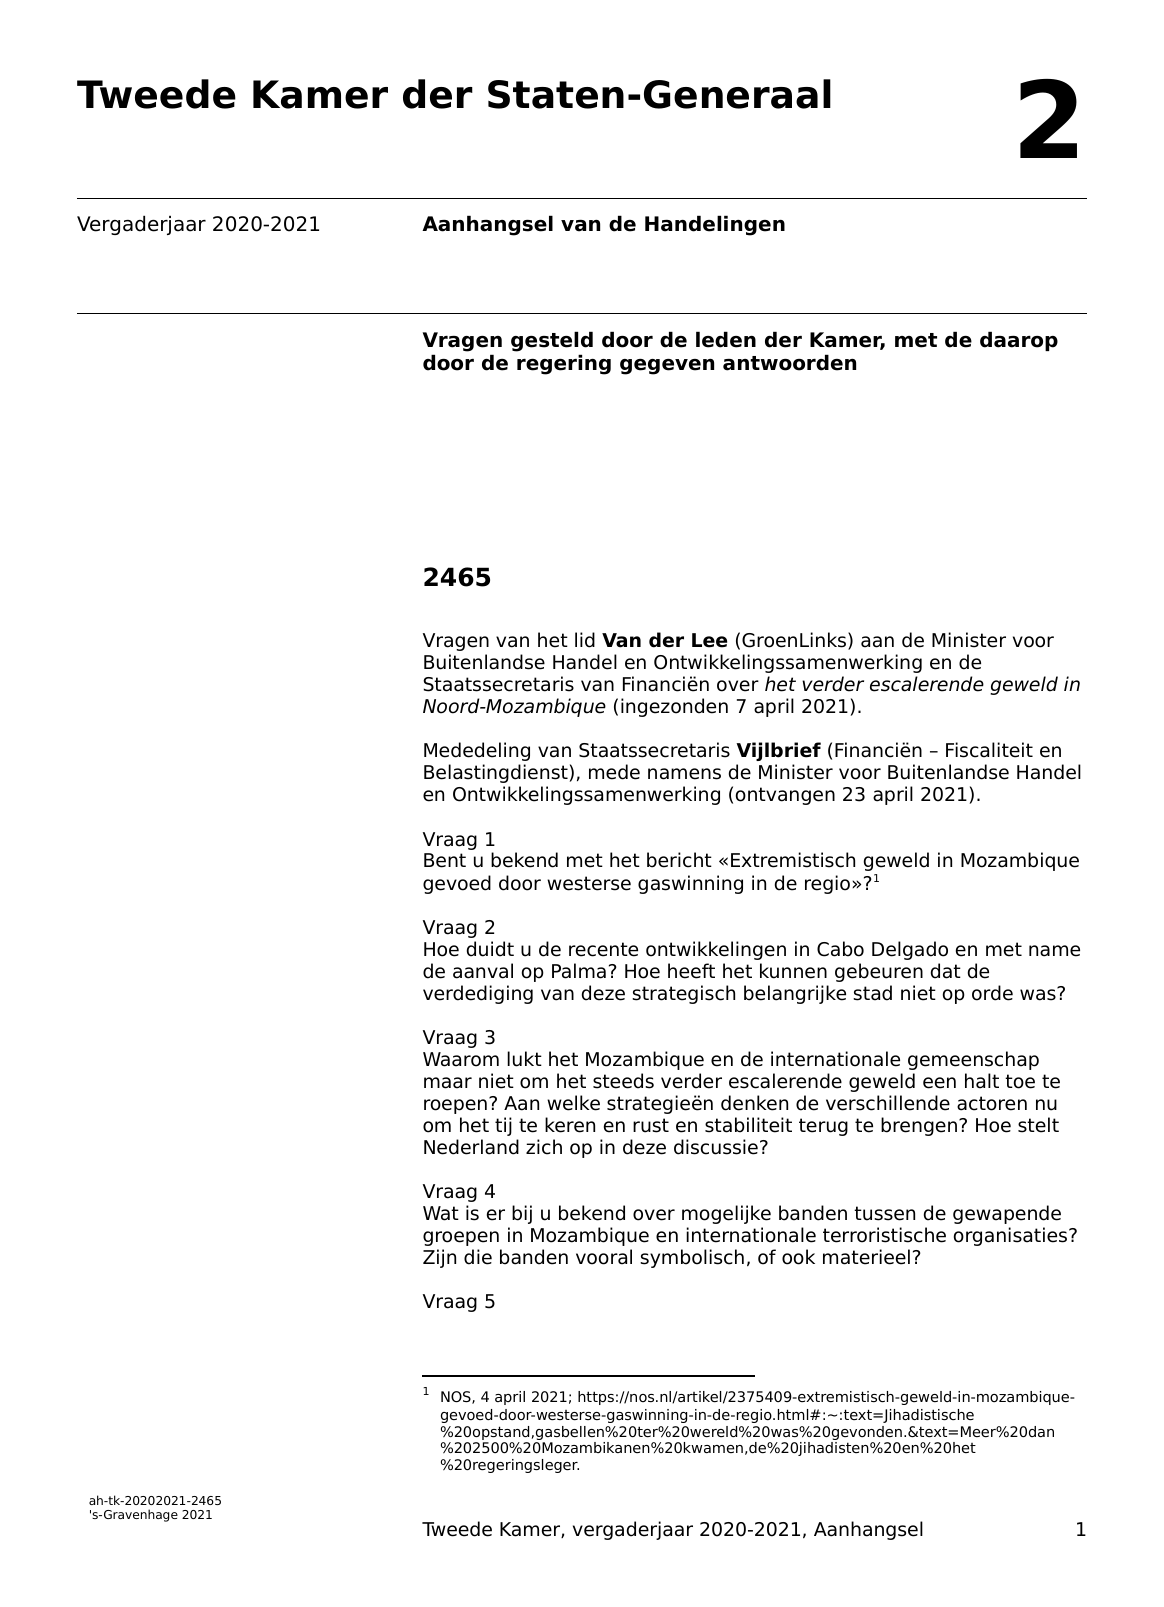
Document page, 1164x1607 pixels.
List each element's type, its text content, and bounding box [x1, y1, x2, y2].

text Vragen van het lid Van der Lee (GroenLinks) aan de Minister voor Buitenlandse Handel en Ontwikkelingssamenwerking en de Staatssecretaris van Financiën over het verder escalerende geweld in Noord-Mozambique (ingezonden 7 april 2021). [422, 630, 1087, 718]
text Wat is er bij u bekend over mogelijke banden tussen de gewapende groepen in Mozambique en internationale terroristische organisaties? Zijn die banden vooral symbolisch, of ook materieel? [422, 1203, 1087, 1269]
text 's-Gravenhage 2021 [88, 1508, 323, 1522]
text Vraag 2 [422, 917, 1087, 938]
table_cell Vergaderjaar 2020-2021 [77, 199, 422, 313]
text Bent u bekend met het bericht «Extremistisch geweld in Mozambique gevoed door westerse gaswinning in de regio»? [422, 850, 1087, 894]
table_cell [77, 314, 422, 375]
table_cell Aanhangsel van de Handelingen [422, 199, 1087, 313]
text Hoe duidt u de recente ontwikkelingen in Cabo Delgado en met name de aanval op Palma? Hoe heeft het kunnen gebeuren dat de verdediging van deze strategisch belangrijke stad niet op orde was? [422, 938, 1087, 1004]
text NOS, 4 april 2021; https://nos.nl/artikel/2375409-extremistisch-geweld-in-mozambique-gevoed-door-westerse-gaswinning-in-de-regio.html#:~:text=Jihadistische%20opstand,gasbellen%20ter%20wereld%20was%20gevonden.&text=Meer%20dan%202500%20Mozambikanen%20kwamen,de%20jihadisten%20en%20het%20regeringsleger. [422, 1385, 1087, 1474]
table_header Tweede Kamer der Staten-Generaal [77, 59, 886, 198]
table_cell Vragen gesteld door de leden der Kamer, met de daarop door de regering gegeven antwoorden [422, 314, 1087, 375]
text Vraag 4 [422, 1181, 1087, 1203]
table_header 2 [886, 59, 1087, 198]
text 2465 [422, 563, 1087, 592]
text ah-tk-20202021-2465 [88, 1494, 323, 1508]
text Vraag 3 [422, 1027, 1087, 1049]
text Waarom lukt het Mozambique en de internationale gemeenschap maar niet om het steeds verder escalerende geweld een halt toe te roepen? Aan welke strategieën denken de verschillende actoren nu om het tij te keren en rust en stabiliteit terug te brengen? Hoe stelt Nederland zich op in deze discussie? [422, 1049, 1087, 1158]
text Vraag 1 [422, 828, 1087, 850]
text Vraag 5 [422, 1291, 1087, 1313]
text Mededeling van Staatssecretaris Vijlbrief (Financiën – Fiscaliteit en Belastingdienst), mede namens de Minister voor Buitenlandse Handel en Ontwikkelingssamenwerking (ontvangen 23 april 2021). [422, 740, 1087, 806]
